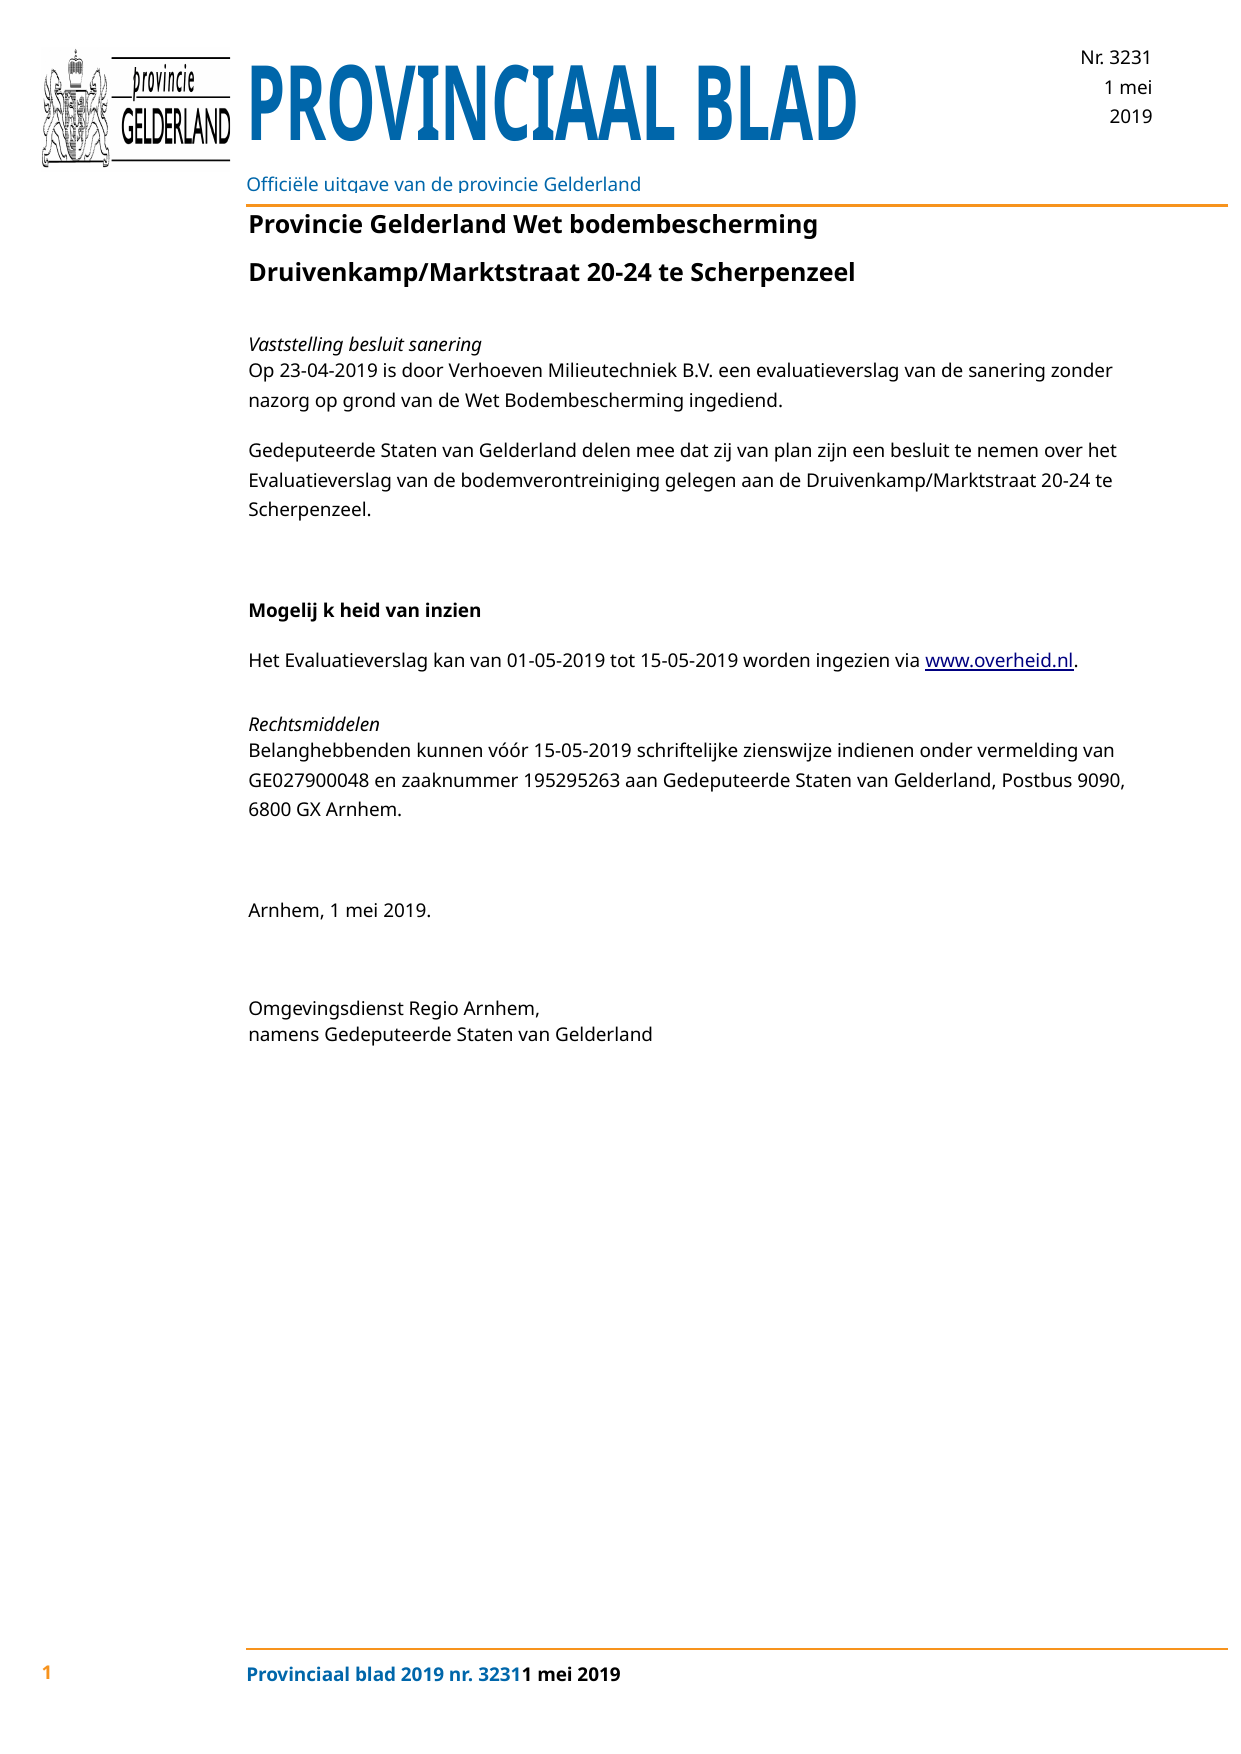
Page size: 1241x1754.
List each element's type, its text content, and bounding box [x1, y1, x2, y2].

text Het Evaluatieverslag kan van 01-05-2019 tot 15-05-2019 worden ingezien via www.overheid.nl. [248, 648, 1152, 673]
text namens Gedeputeerde Staten van Gelderland [248, 1021, 1152, 1047]
text Provincie Gelderland Wet bodembescherming Druivenkamp/Marktstraat 20-24 te Scherpenzeel [248, 207, 1152, 288]
text Rechtsmiddelen [248, 712, 1152, 737]
text Mogelij k heid van inzien [248, 597, 1152, 623]
text Belanghebbenden kunnen vóór 15-05-2019 schriftelijke zienswijze indienen onder vermelding van GE027900048 en zaaknummer 195295263 aan Gedeputeerde Staten van Gelderland, Postbus 9090, 6800 GX Arnhem. [248, 737, 1152, 822]
text Arnhem, 1 mei 2019. [248, 897, 1152, 923]
text Omgevingsdienst Regio Arnhem, [248, 996, 1152, 1021]
text Op 23-04-2019 is door Verhoeven Milieutechniek B.V. een evaluatieverslag van de sanering zonder nazorg op grond van de Wet Bodembescherming ingediend. [248, 357, 1152, 412]
picture [41, 47, 231, 172]
text Vaststelling besluit sanering [248, 331, 1152, 357]
text Gedeputeerde Staten van Gelderland delen mee dat zij van plan zijn een besluit te nemen over het Evaluatieverslag van de bodemverontreiniging gelegen aan de Druivenkamp/Marktstraat 20-24 te Scherpenzeel. [248, 437, 1152, 522]
